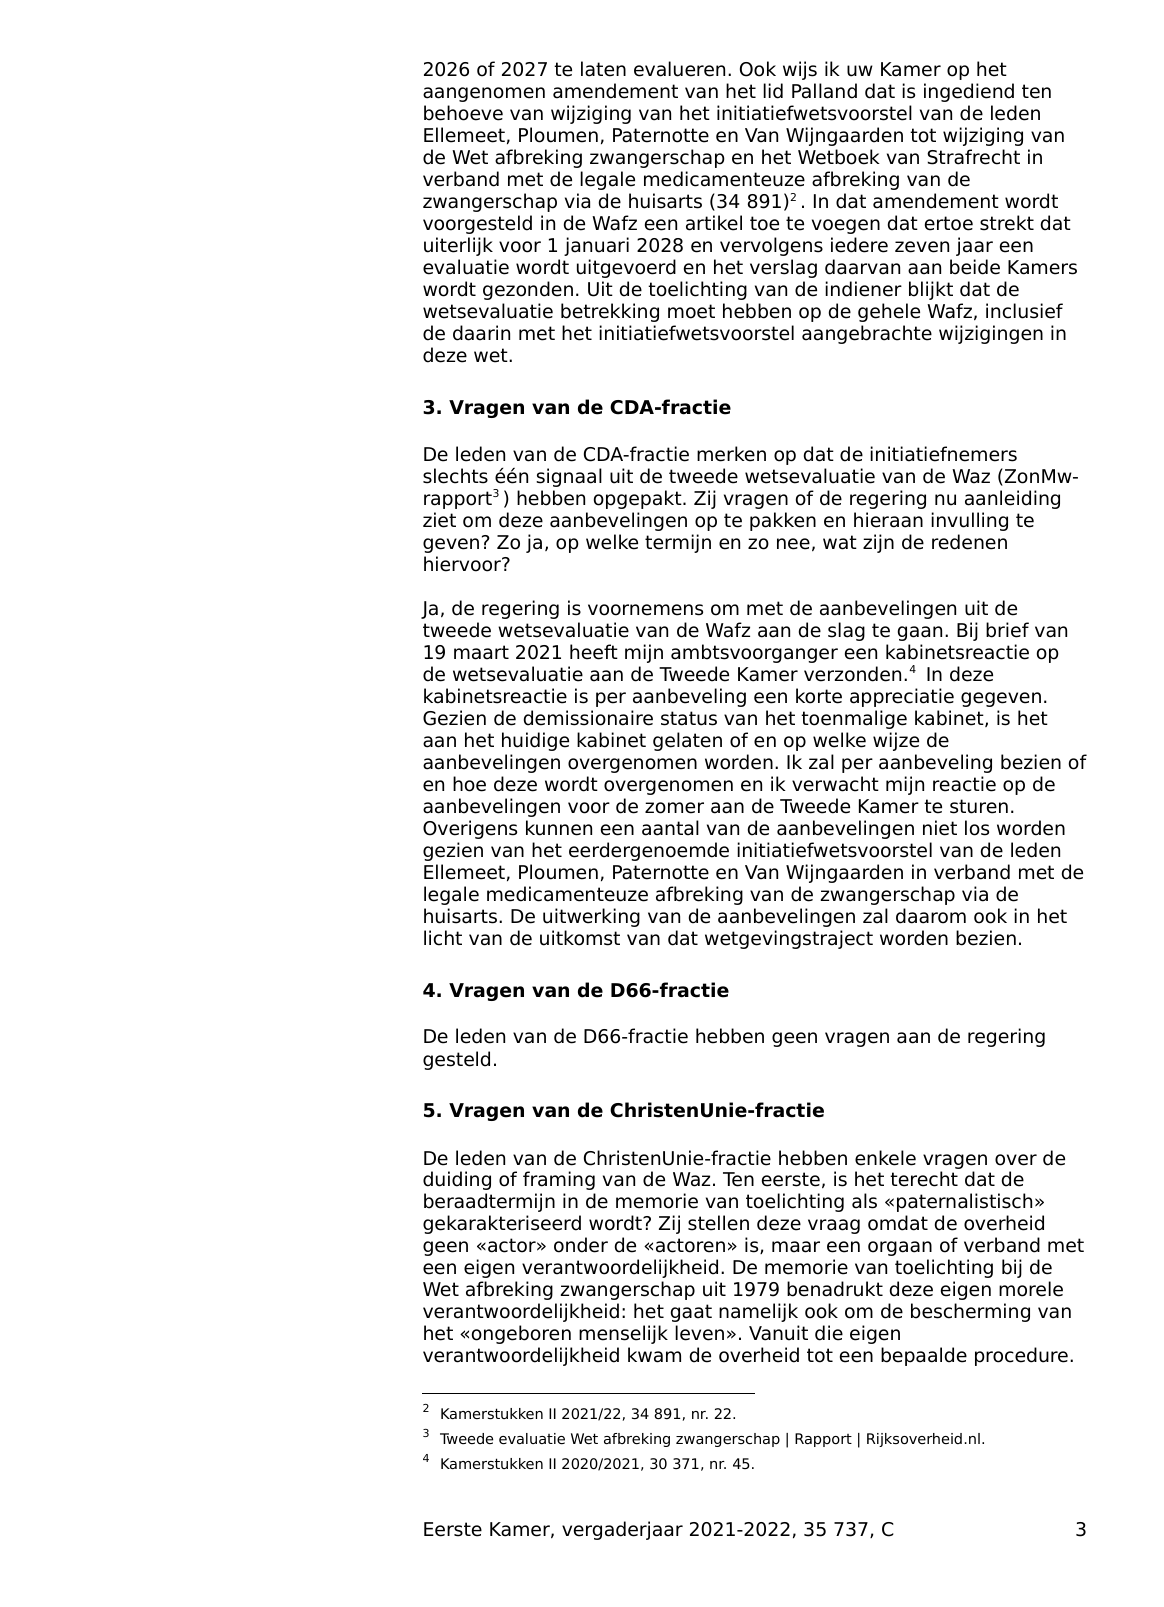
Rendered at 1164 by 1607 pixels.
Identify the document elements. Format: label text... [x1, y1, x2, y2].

text Kamerstukken II 2020/2021, 30 371, nr. 45. [422, 1452, 1087, 1474]
subtitle 4. Vragen van de D66-fractie [422, 979, 1087, 1001]
text Tweede evaluatie Wet afbreking zwangerschap | Rapport | Rijksoverheid.nl. [422, 1427, 1087, 1449]
text Ja, de regering is voornemens om met de aanbevelingen uit de tweede wetsevaluatie van de Wafz aan de slag te gaan. Bij brief van 19 maart 2021 heeft mijn ambtsvoorganger een kabinetsreactie op de wetsevaluatie aan de Tweede Kamer verzonden. In deze kabinetsreactie is per aanbeveling een korte appreciatie gegeven. Gezien de demissionaire status van het toenmalige kabinet, is het aan het huidige kabinet gelaten of en op welke wijze de aanbevelingen overgenomen worden. Ik zal per aanbeveling bezien of en hoe deze wordt overgenomen en ik verwacht mijn reactie op de aanbevelingen voor de zomer aan de Tweede Kamer te sturen. Overigens kunnen een aantal van de aanbevelingen niet los worden gezien van het eerdergenoemde initiatiefwetsvoorstel van de leden Ellemeet, Ploumen, Paternotte en Van Wijngaarden in verband met de legale medicamenteuze afbreking van de zwangerschap via de huisarts. De uitwerking van de aanbevelingen zal daarom ook in het licht van de uitkomst van dat wetgevingstraject worden bezien. [422, 598, 1087, 949]
subtitle 3. Vragen van de CDA-fractie [422, 397, 1087, 419]
text De leden van de D66-fractie hebben geen vragen aan de regering gesteld. [422, 1026, 1087, 1070]
text Kamerstukken II 2021/22, 34 891, nr. 22. [422, 1402, 1087, 1424]
text 2026 of 2027 te laten evalueren. Ook wijs ik uw Kamer op het aangenomen amendement van het lid Palland dat is ingediend ten behoeve van wijziging van het initiatiefwetsvoorstel van de leden Ellemeet, Ploumen, Paternotte en Van Wijngaarden tot wijziging van de Wet afbreking zwangerschap en het Wetboek van Strafrecht in verband met de legale medicamenteuze afbreking van de zwangerschap via de huisarts (34 891). In dat amendement wordt voorgesteld in de Wafz een artikel toe te voegen dat ertoe strekt dat uiterlijk voor 1 januari 2028 en vervolgens iedere zeven jaar een evaluatie wordt uitgevoerd en het verslag daarvan aan beide Kamers wordt gezonden. Uit de toelichting van de indiener blijkt dat de wetsevaluatie betrekking moet hebben op de gehele Wafz, inclusief de daarin met het initiatiefwetsvoorstel aangebrachte wijzigingen in deze wet. [422, 59, 1087, 367]
subtitle 5. Vragen van de ChristenUnie-fractie [422, 1100, 1087, 1122]
text De leden van de ChristenUnie-fractie hebben enkele vragen over de duiding of framing van de Waz. Ten eerste, is het terecht dat de beraadtermijn in de memorie van toelichting als «paternalistisch» gekarakteriseerd wordt? Zij stellen deze vraag omdat de overheid geen «actor» onder de «actoren» is, maar een orgaan of verband met een eigen verantwoordelijkheid. De memorie van toelichting bij de Wet afbreking zwangerschap uit 1979 benadrukt deze eigen morele verantwoordelijkheid: het gaat namelijk ook om de bescherming van het «ongeboren menselijk leven». Vanuit die eigen verantwoordelijkheid kwam de overheid tot een bepaalde procedure. [422, 1147, 1087, 1367]
text De leden van de CDA-fractie merken op dat de initiatiefnemers slechts één signaal uit de tweede wetsevaluatie van de Waz (ZonMw-rapport) hebben opgepakt. Zij vragen of de regering nu aanleiding ziet om deze aanbevelingen op te pakken en hieraan invulling te geven? Zo ja, op welke termijn en zo nee, wat zijn de redenen hiervoor? [422, 444, 1087, 576]
